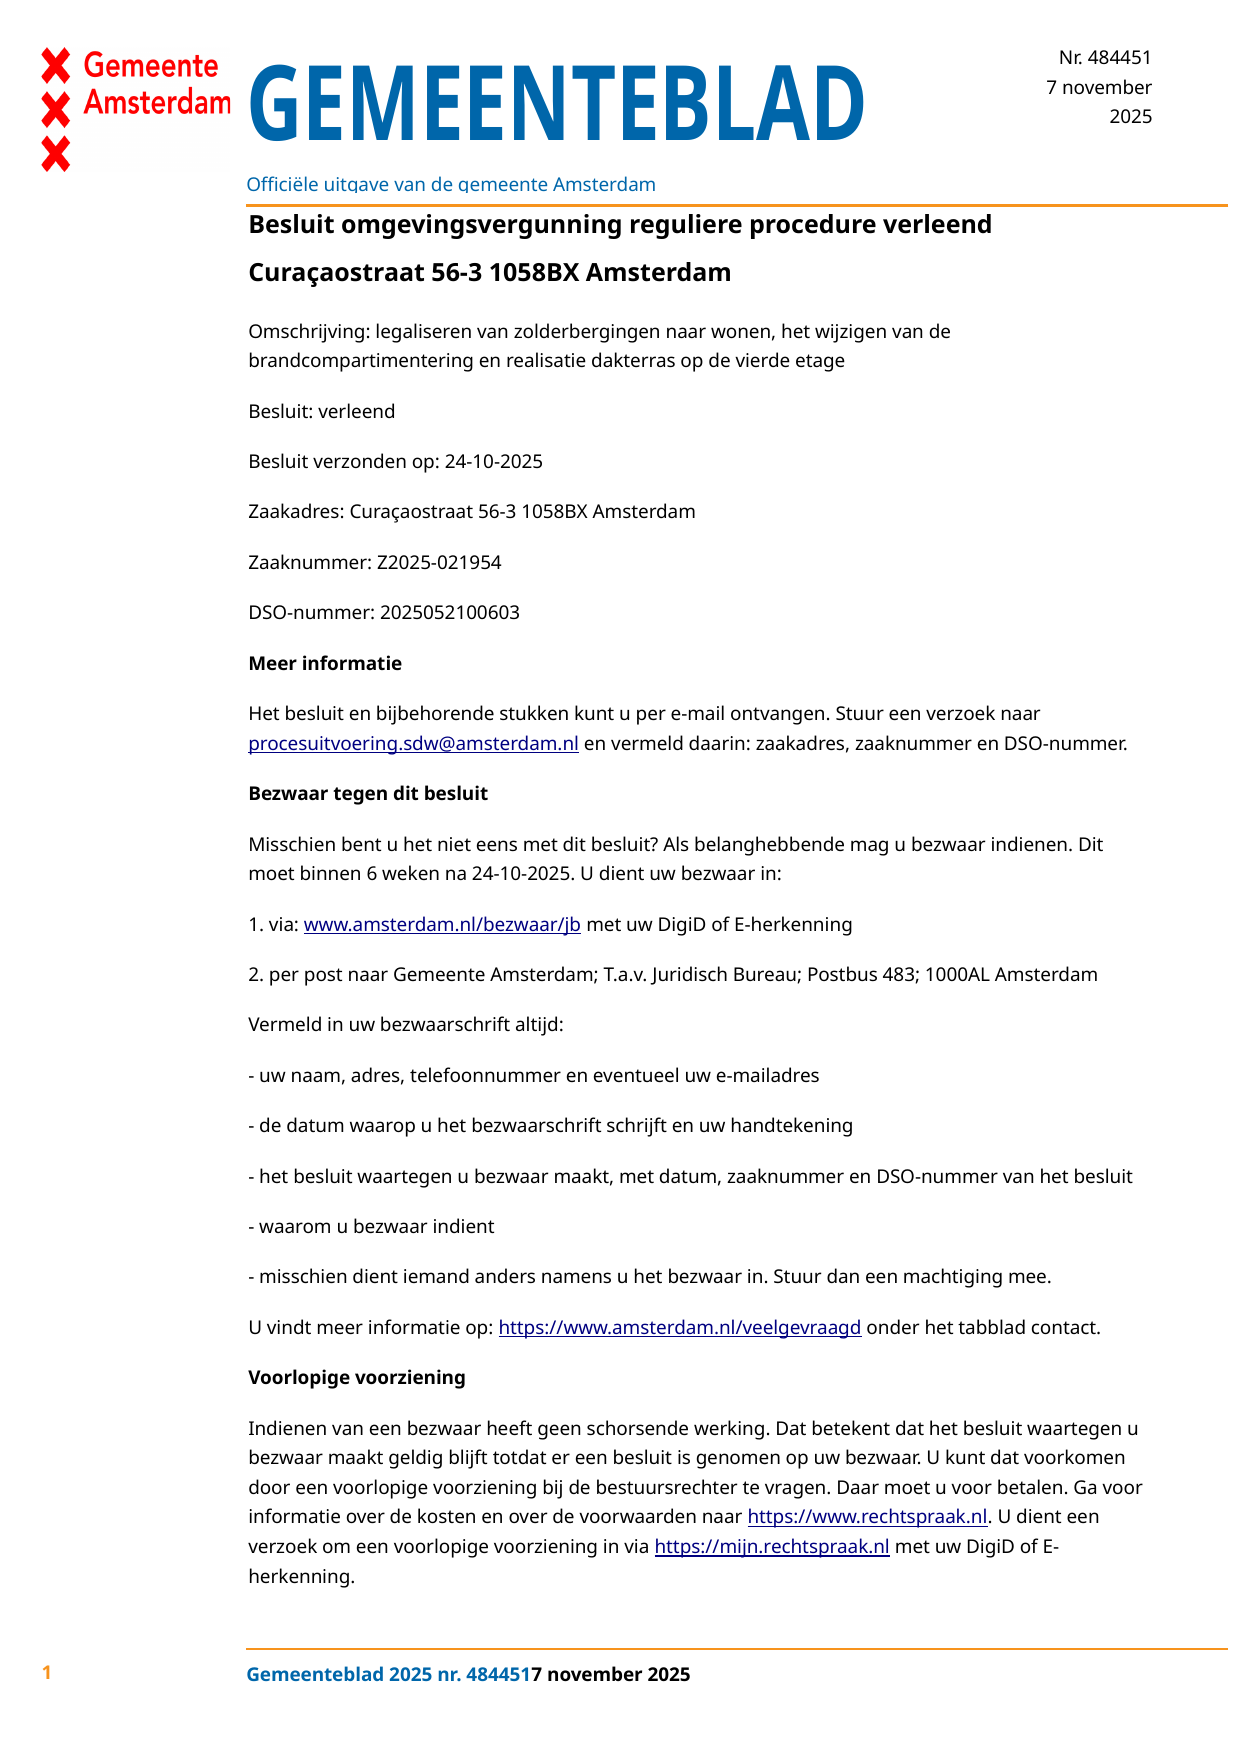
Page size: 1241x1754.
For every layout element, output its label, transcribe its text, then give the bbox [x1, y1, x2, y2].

text U vindt meer informatie op: https://www.amsterdam.nl/veelgevraagd onder het tabblad contact. [248, 1314, 1152, 1340]
text Het besluit en bijbehorende stukken kunt u per e-mail ontvangen. Stuur een verzoek naar procesuitvoering.sdw@amsterdam.nl en vermeld daarin: zaakadres, zaaknummer en DSO-nummer. [248, 700, 1152, 756]
text Vermeld in uw bezwaarschrift altijd: [248, 1012, 1152, 1037]
text 1. via: www.amsterdam.nl/bezwaar/jb met uw DigiD of E-herkenning [248, 911, 1152, 937]
text 2. per post naar Gemeente Amsterdam; T.a.v. Juridisch Bureau; Postbus 483; 1000AL Amsterdam [248, 961, 1152, 987]
text Zaakadres: Curaçaostraat 56-3 1058BX Amsterdam [248, 499, 1152, 524]
text - uw naam, adres, telefoonnummer en eventueel uw e-mailadres [248, 1062, 1152, 1088]
picture [41, 47, 231, 172]
text Omschrijving: legaliseren van zolderbergingen naar wonen, het wijzigen van de brandcompartimentering en realisatie dakterras op de vierde etage [248, 318, 1152, 373]
text Besluit omgevingsvergunning reguliere procedure verleend Curaçaostraat 56-3 1058BX Amsterdam [248, 207, 1152, 288]
text - misschien dient iemand anders namens u het bezwaar in. Stuur dan een machtiging mee. [248, 1264, 1152, 1289]
text Misschien bent u het niet eens met dit besluit? Als belanghebbende mag u bezwaar indienen. Dit moet binnen 6 weken na 24-10-2025. U dient uw bezwaar in: [248, 831, 1152, 886]
text DSO-nummer: 2025052100603 [248, 599, 1152, 625]
text Zaaknummer: Z2025-021954 [248, 549, 1152, 575]
text Besluit: verleend [248, 398, 1152, 424]
text Meer informatie [248, 650, 1152, 676]
text Bezwaar tegen dit besluit [248, 780, 1152, 806]
text Indienen van een bezwaar heeft geen schorsende werking. Dat betekent dat het besluit waartegen u bezwaar maakt geldig blijft totdat er een besluit is genomen op uw bezwaar. U kunt dat voorkomen door een voorlopige voorziening bij de bestuursrechter te vragen. Daar moet u voor betalen. Ga voor informatie over de kosten en over de voorwaarden naar https://www.rechtspraak.nl. U dient een verzoek om een voorlopige voorziening in via https://mijn.rechtspraak.nl met uw DigiD of E-herkenning. [248, 1415, 1152, 1589]
text - het besluit waartegen u bezwaar maakt, met datum, zaaknummer en DSO-nummer van het besluit [248, 1163, 1152, 1189]
text Voorlopige voorziening [248, 1364, 1152, 1390]
text - waarom u bezwaar indient [248, 1213, 1152, 1239]
text Besluit verzonden op: 24-10-2025 [248, 448, 1152, 474]
text - de datum waarop u het bezwaarschrift schrijft en uw handtekening [248, 1112, 1152, 1138]
